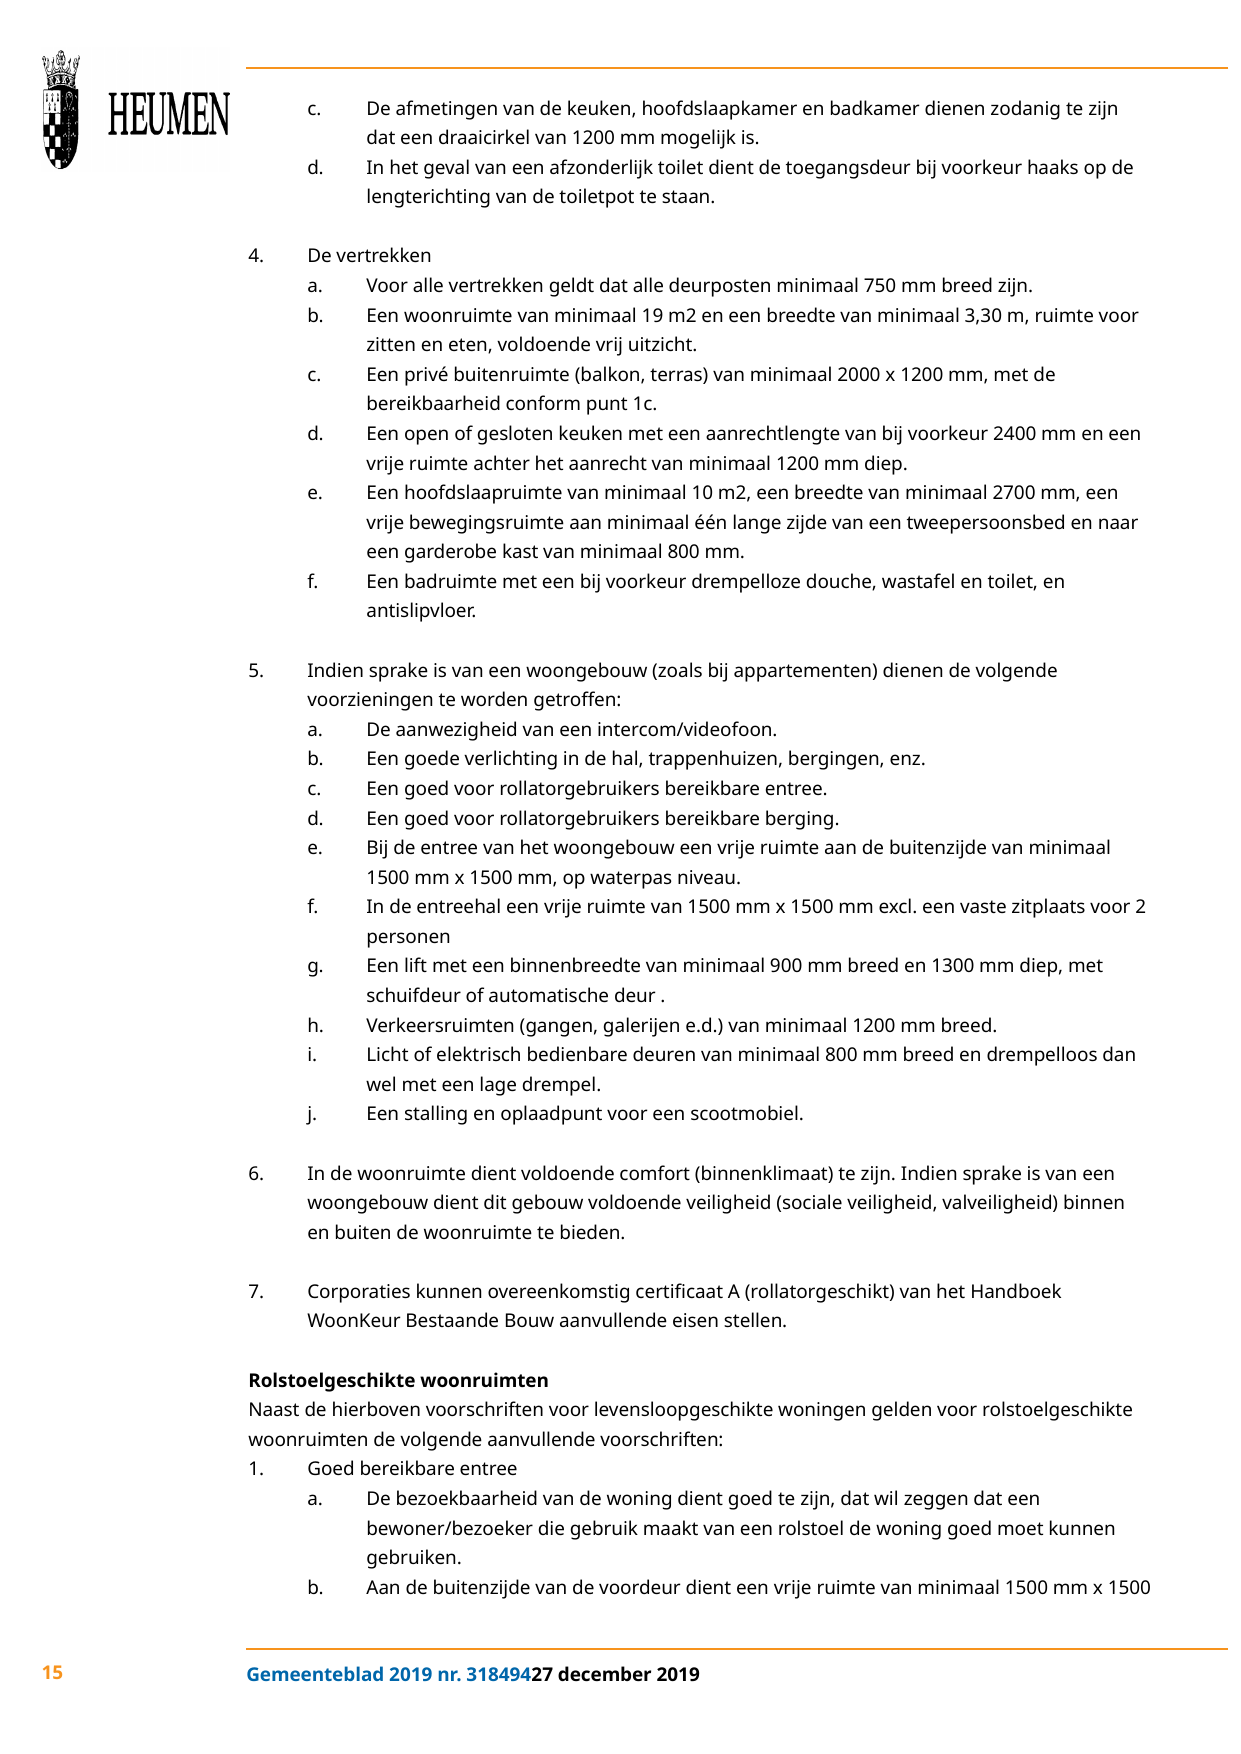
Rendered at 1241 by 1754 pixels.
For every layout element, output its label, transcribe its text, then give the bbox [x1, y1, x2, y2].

list De vertrekken [248, 243, 1152, 268]
list In de woonruimte dient voldoende comfort (binnenklimaat) te zijn. Indien sprake is van een woongebouw dient dit gebouw voldoende veiligheid (sociale veiligheid, valveiligheid) binnen en buiten de woonruimte te bieden. [248, 1160, 1152, 1245]
list Corporaties kunnen overeenkomstig certificaat A (rollatorgeschikt) van het Handboek WoonKeur Bestaande Bouw aanvullende eisen stellen. [248, 1278, 1152, 1333]
list Verkeersruimten (gangen, galerijen e.d.) van minimaal 1200 mm breed. [307, 1012, 1152, 1038]
list Een privé buitenruimte (balkon, terras) van minimaal 2000 x 1200 mm, met de bereikbaarheid conform punt 1c. [307, 361, 1152, 416]
list Bij de entree van het woongebouw een vrije ruimte aan de buitenzijde van minimaal 1500 mm x 1500 mm, op waterpas niveau. [307, 834, 1152, 890]
list Licht of elektrisch bedienbare deuren van minimaal 800 mm breed en drempelloos dan wel met een lage drempel. [307, 1041, 1152, 1097]
list Een lift met een binnenbreedte van minimaal 900 mm breed en 1300 mm diep, met schuifdeur of automatische deur . [307, 953, 1152, 1008]
list Een badruimte met een bij voorkeur drempelloze douche, wastafel en toilet, en antislipvloer. [307, 568, 1152, 623]
list Een goed voor rollatorgebruikers bereikbare berging. [307, 805, 1152, 831]
list Een goed voor rollatorgebruikers bereikbare entree. [307, 775, 1152, 801]
list Een goede verlichting in de hal, trappenhuizen, bergingen, enz. [307, 746, 1152, 771]
list In het geval van een afzonderlijk toilet dient de toegangsdeur bij voorkeur haaks op de lengterichting van de toiletpot te staan. [307, 154, 1152, 209]
list Indien sprake is van een woongebouw (zoals bij appartementen) dienen de volgende voorzieningen te worden getroffen: [248, 657, 1152, 712]
list Een open of gesloten keuken met een aanrechtlengte van bij voorkeur 2400 mm en een vrije ruimte achter het aanrecht van minimaal 1200 mm diep. [307, 420, 1152, 476]
list Een woonruimte van minimaal 19 m2 en een breedte van minimaal 3,30 m, ruimte voor zitten en eten, voldoende vrij uitzicht. [307, 302, 1152, 357]
list Voor alle vertrekken geldt dat alle deurposten minimaal 750 mm breed zijn. [307, 272, 1152, 298]
list De aanwezigheid van een intercom/videofoon. [307, 716, 1152, 742]
list De bezoekbaarheid van de woning dient goed te zijn, dat wil zeggen dat een bewoner/bezoeker die gebruik maakt van een rolstoel de woning goed moet kunnen gebruiken. [307, 1485, 1152, 1570]
list Een hoofdslaapruimte van minimaal 10 m2, een breedte van minimaal 2700 mm, een vrije bewegingsruimte aan minimaal één lange zijde van een tweepersoonsbed en naar een garderobe kast van minimaal 800 mm. [307, 479, 1152, 564]
list De afmetingen van de keuken, hoofdslaapkamer en badkamer dienen zodanig te zijn dat een draaicirkel van 1200 mm mogelijk is. [307, 95, 1152, 150]
list In de entreehal een vrije ruimte van 1500 mm x 1500 mm excl. een vaste zitplaats voor 2 personen [307, 893, 1152, 949]
list Aan de buitenzijde van de voordeur dient een vrije ruimte van minimaal 1500 mm x 1500 [307, 1574, 1152, 1600]
text Rolstoelgeschikte woonruimten [248, 1367, 1152, 1393]
text Naast de hierboven voorschriften voor levensloopgeschikte woningen gelden voor rolstoelgeschikte woonruimten de volgende aanvullende voorschriften: [248, 1396, 1152, 1452]
list Goed bereikbare entree [248, 1456, 1152, 1481]
list Een stalling en oplaadpunt voor een scootmobiel. [307, 1101, 1152, 1126]
picture [41, 47, 231, 172]
